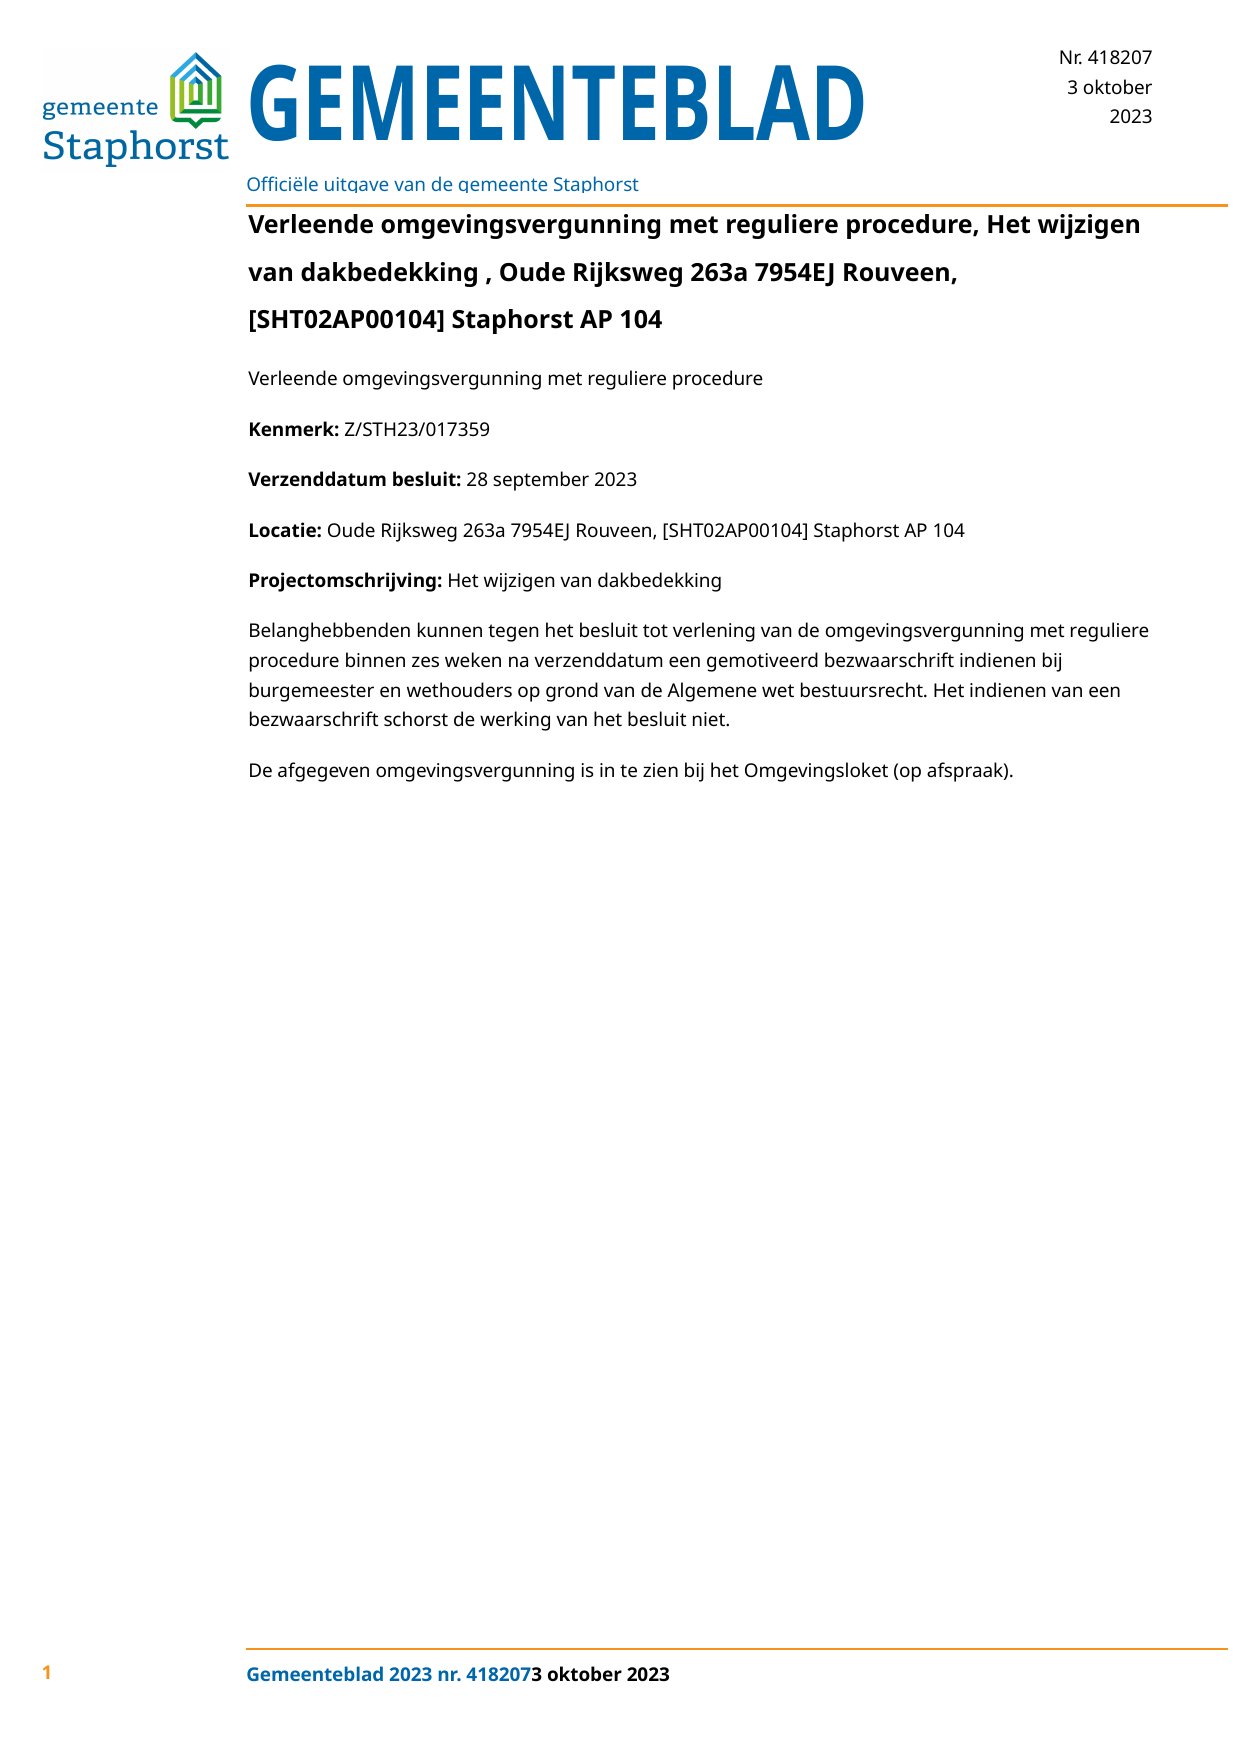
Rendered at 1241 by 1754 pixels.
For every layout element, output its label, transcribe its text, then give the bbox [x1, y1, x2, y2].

picture [41, 47, 231, 172]
text Projectomschrijving: Het wijzigen van dakbedekking [248, 567, 1152, 593]
text Verleende omgevingsvergunning met reguliere procedure, Het wijzigen van dakbedekking , Oude Rijksweg 263a 7954EJ Rouveen, [SHT02AP00104] Staphorst AP 104 [248, 207, 1152, 336]
text Belanghebbenden kunnen tegen het besluit tot verlening van de omgevingsvergunning met reguliere procedure binnen zes weken na verzenddatum een gemotiveerd bezwaarschrift indienen bij burgemeester en wethouders op grond van de Algemene wet bestuursrecht. Het indienen van een bezwaarschrift schorst de werking van het besluit niet. [248, 618, 1152, 732]
text Verleende omgevingsvergunning met reguliere procedure [248, 366, 1152, 391]
text Verzenddatum besluit: 28 september 2023 [248, 466, 1152, 492]
text Kenmerk: Z/STH23/017359 [248, 416, 1152, 442]
text Locatie: Oude Rijksweg 263a 7954EJ Rouveen, [SHT02AP00104] Staphorst AP 104 [248, 517, 1152, 542]
text De afgegeven omgevingsvergunning is in te zien bij het Omgevingsloket (op afspraak). [248, 757, 1152, 782]
